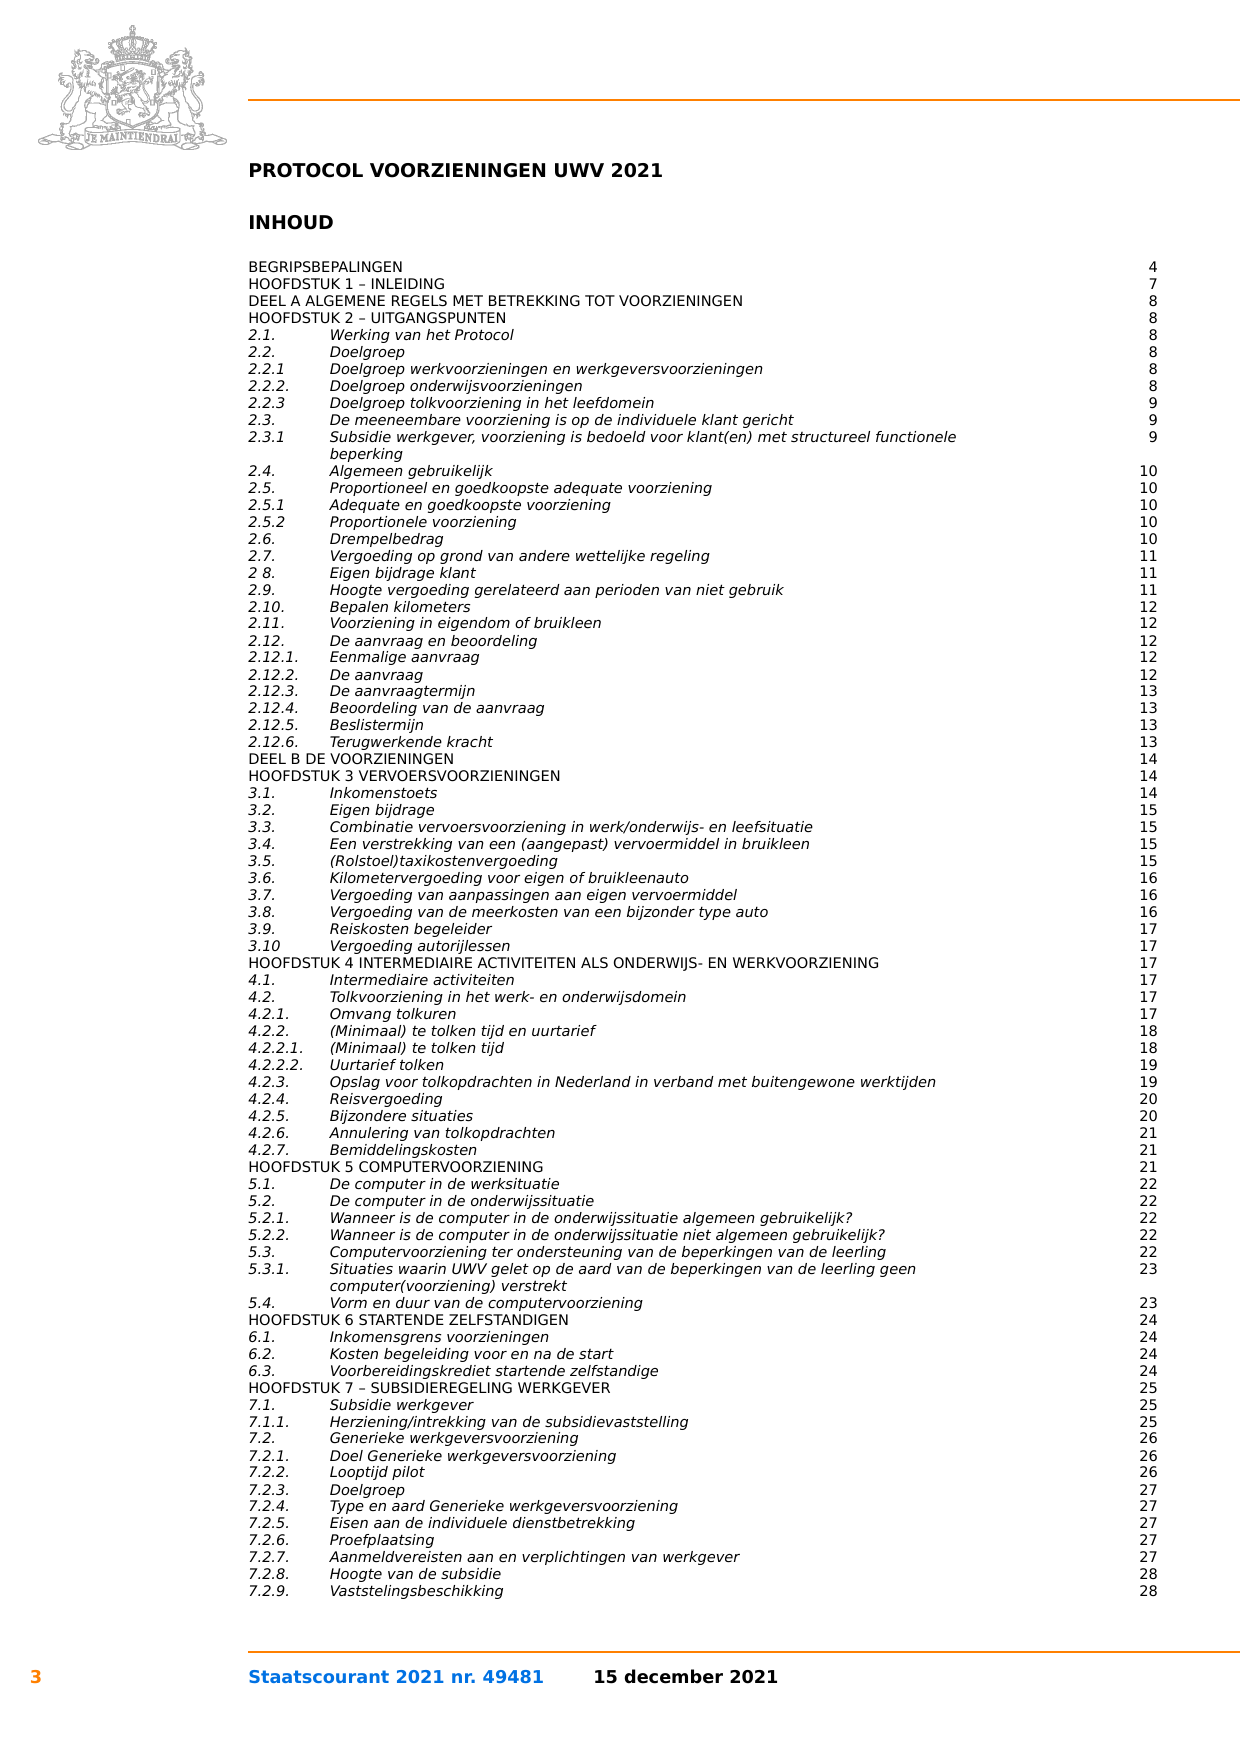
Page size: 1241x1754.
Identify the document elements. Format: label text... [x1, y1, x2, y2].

table_cell 5.3. [248, 1244, 324, 1261]
table_cell Doelgroep tolkvoorziening in het leefdomein [324, 395, 1035, 412]
table_cell 12 [1035, 633, 1163, 649]
table_cell Wanneer is de computer in de onderwijssituatie niet algemeen gebruikelijk? [324, 1227, 1035, 1244]
table_cell HOOFDSTUK 7 – SUBSIDIEREGELING WERKGEVER [248, 1380, 1035, 1396]
table_cell 8 [1035, 378, 1163, 395]
table_cell 12 [1035, 666, 1163, 683]
table_cell 2.2.1 [248, 361, 324, 378]
table_cell Proportionele voorziening [324, 514, 1035, 531]
table_cell Adequate en goedkoopste voorziening [324, 497, 1035, 513]
table_cell 4.2.2. [248, 1023, 324, 1040]
table_cell 16 [1035, 904, 1163, 921]
table_cell Eenmalige aanvraag [324, 649, 1035, 666]
table_cell 9 [1035, 412, 1163, 429]
table_cell 4.1. [248, 972, 324, 989]
table_cell HOOFDSTUK 4 INTERMEDIAIRE ACTIVITEITEN ALS ONDERWIJS- EN WERKVOORZIENING [248, 955, 1035, 972]
table_cell 2.2. [248, 344, 324, 361]
table_cell 15 [1035, 802, 1163, 819]
table_cell 2.10. [248, 599, 324, 615]
table_cell 27 [1035, 1549, 1163, 1566]
table_cell 22 [1035, 1210, 1163, 1227]
table_cell Annulering van tolkopdrachten [324, 1125, 1035, 1142]
table_cell 21 [1035, 1125, 1163, 1142]
table_cell 2.5.2 [248, 514, 324, 531]
table_cell 2.5.1 [248, 497, 324, 513]
table_cell Inkomensgrens voorzieningen [324, 1329, 1035, 1346]
table_cell 27 [1035, 1481, 1163, 1498]
table_cell Situaties waarin UWV gelet op de aard van de beperkingen van de leerling geen computer(voorziening) verstrekt [324, 1261, 1035, 1294]
table_cell 6.3. [248, 1363, 324, 1379]
table_cell Proefplaatsing [324, 1532, 1035, 1549]
table_cell Opslag voor tolkopdrachten in Nederland in verband met buitengewone werktijden [324, 1074, 1035, 1091]
table_cell 3.8. [248, 904, 324, 921]
table_cell 17 [1035, 955, 1163, 972]
table_cell 13 [1035, 700, 1163, 717]
table_cell 11 [1035, 581, 1163, 598]
table_cell Doelgroep [324, 1481, 1035, 1498]
table_cell 7.2.9. [248, 1583, 324, 1600]
table_cell 2.3. [248, 412, 324, 429]
table_cell 19 [1035, 1074, 1163, 1091]
table_cell 2.2.3 [248, 395, 324, 412]
table_cell Beoordeling van de aanvraag [324, 700, 1035, 717]
table_cell 17 [1035, 921, 1163, 938]
table_cell DEEL A ALGEMENE REGELS MET BETREKKING TOT VOORZIENINGEN [248, 293, 1035, 310]
table_cell 24 [1035, 1312, 1163, 1328]
table_cell 14 [1035, 768, 1163, 785]
subtitle PROTOCOL VOORZIENINGEN UWV 2021 [248, 160, 1163, 182]
table_cell 13 [1035, 683, 1163, 700]
table_cell 18 [1035, 1040, 1163, 1057]
table_cell 13 [1035, 717, 1163, 734]
table_cell 20 [1035, 1091, 1163, 1108]
table_cell 6.1. [248, 1329, 324, 1346]
table_cell Algemeen gebruikelijk [324, 463, 1035, 479]
subtitle INHOUD [248, 212, 1163, 234]
table_cell 2.12. [248, 633, 324, 649]
table_cell De aanvraag [324, 666, 1035, 683]
table_cell Doelgroep werkvoorzieningen en werkgeversvoorzieningen [324, 361, 1035, 378]
table_cell Bemiddelingskosten [324, 1142, 1035, 1159]
table_cell 5.2.2. [248, 1227, 324, 1244]
table_cell Hoogte van de subsidie [324, 1566, 1035, 1583]
table_cell 13 [1035, 734, 1163, 751]
table_cell HOOFDSTUK 5 COMPUTERVOORZIENING [248, 1159, 1035, 1176]
table_cell 2.12.2. [248, 666, 324, 683]
table_cell Vergoeding op grond van andere wettelijke regeling [324, 548, 1035, 564]
table_cell 5.2.1. [248, 1210, 324, 1227]
table_cell 4.2.6. [248, 1125, 324, 1142]
table_cell 21 [1035, 1159, 1163, 1176]
table_cell 25 [1035, 1414, 1163, 1430]
table_cell 17 [1035, 989, 1163, 1006]
table_cell 12 [1035, 599, 1163, 615]
table_cell (Minimaal) te tolken tijd [324, 1040, 1035, 1057]
table_cell 28 [1035, 1583, 1163, 1600]
table_cell HOOFDSTUK 2 – UITGANGSPUNTEN [248, 310, 1035, 327]
table_cell 24 [1035, 1329, 1163, 1346]
table_cell 17 [1035, 938, 1163, 955]
table_cell 2.12.1. [248, 649, 324, 666]
table_cell 16 [1035, 870, 1163, 887]
table_cell De computer in de werksituatie [324, 1176, 1035, 1193]
table_cell 4.2.4. [248, 1091, 324, 1108]
table_cell 3.10 [248, 938, 324, 955]
table_cell Uurtarief tolken [324, 1057, 1035, 1074]
table_cell 10 [1035, 480, 1163, 497]
table_cell 17 [1035, 972, 1163, 989]
table_cell Hoogte vergoeding gerelateerd aan perioden van niet gebruik [324, 581, 1035, 598]
table_cell 7.2.5. [248, 1515, 324, 1532]
table_cell De meeneembare voorziening is op de individuele klant gericht [324, 412, 1035, 429]
table_cell Beslistermijn [324, 717, 1035, 734]
table_cell 26 [1035, 1430, 1163, 1447]
table_cell 10 [1035, 463, 1163, 479]
table_cell 18 [1035, 1023, 1163, 1040]
picture [38, 25, 227, 150]
table_cell Bepalen kilometers [324, 599, 1035, 615]
table_cell Kilometervergoeding voor eigen of bruikleenauto [324, 870, 1035, 887]
table_cell Combinatie vervoersvoorziening in werk/onderwijs- en leefsituatie [324, 819, 1035, 836]
table_cell 2.12.5. [248, 717, 324, 734]
table_cell 3.9. [248, 921, 324, 938]
table_cell 2.11. [248, 615, 324, 632]
table_cell 8 [1035, 327, 1163, 344]
table_cell Generieke werkgeversvoorziening [324, 1430, 1035, 1447]
table_cell 25 [1035, 1380, 1163, 1396]
table_cell 5.4. [248, 1295, 324, 1312]
table_cell 15 [1035, 819, 1163, 836]
table_cell 7.2.7. [248, 1549, 324, 1566]
table_cell 3.7. [248, 887, 324, 904]
table_cell De aanvraag en beoordeling [324, 633, 1035, 649]
table_cell 2.2.2. [248, 378, 324, 395]
table_cell 14 [1035, 785, 1163, 802]
table_cell 10 [1035, 531, 1163, 547]
table_cell 2.12.6. [248, 734, 324, 751]
table_cell 17 [1035, 1006, 1163, 1023]
table_cell Vergoeding autorijlessen [324, 938, 1035, 955]
table_cell Vaststelingsbeschikking [324, 1583, 1035, 1600]
table_cell 22 [1035, 1244, 1163, 1261]
table_cell HOOFDSTUK 3 VERVOERSVOORZIENINGEN [248, 768, 1035, 785]
table_cell 11 [1035, 548, 1163, 564]
table_cell 8 [1035, 310, 1163, 327]
table_cell 4.2.5. [248, 1108, 324, 1125]
table_cell 24 [1035, 1346, 1163, 1362]
table_cell 5.3.1. [248, 1261, 324, 1294]
table_cell 7.2.6. [248, 1532, 324, 1549]
table_cell Reiskosten begeleider [324, 921, 1035, 938]
table_cell Type en aard Generieke werkgeversvoorziening [324, 1498, 1035, 1515]
table_cell 26 [1035, 1464, 1163, 1481]
table_cell DEEL B DE VOORZIENINGEN [248, 751, 1035, 768]
table_header 4 [1035, 259, 1163, 276]
table_cell 7.1.1. [248, 1414, 324, 1430]
table_cell 8 [1035, 293, 1163, 310]
table_cell 2.1. [248, 327, 324, 344]
table_cell Computervoorziening ter ondersteuning van de beperkingen van de leerling [324, 1244, 1035, 1261]
table_cell 2.12.3. [248, 683, 324, 700]
table_cell 7 [1035, 276, 1163, 293]
table_cell 3.6. [248, 870, 324, 887]
table_cell 23 [1035, 1261, 1163, 1294]
table_cell 3.3. [248, 819, 324, 836]
table_cell Bijzondere situaties [324, 1108, 1035, 1125]
table_cell 23 [1035, 1295, 1163, 1312]
table_cell 4.2.2.2. [248, 1057, 324, 1074]
table_cell 2.4. [248, 463, 324, 479]
table_cell 2.7. [248, 548, 324, 564]
table_cell Doel Generieke werkgeversvoorziening [324, 1448, 1035, 1464]
table_cell 21 [1035, 1142, 1163, 1159]
table_cell Werking van het Protocol [324, 327, 1035, 344]
table_cell 4.2.1. [248, 1006, 324, 1023]
table_cell 24 [1035, 1363, 1163, 1379]
table_cell 26 [1035, 1448, 1163, 1464]
table_cell Inkomenstoets [324, 785, 1035, 802]
table_cell 8 [1035, 344, 1163, 361]
table_cell 15 [1035, 836, 1163, 853]
table_cell Vergoeding van aanpassingen aan eigen vervoermiddel [324, 887, 1035, 904]
table_cell 9 [1035, 429, 1163, 463]
table_cell 2.9. [248, 581, 324, 598]
table_cell Voorbereidingskrediet startende zelfstandige [324, 1363, 1035, 1379]
table_cell Vergoeding van de meerkosten van een bijzonder type auto [324, 904, 1035, 921]
table_cell Voorziening in eigendom of bruikleen [324, 615, 1035, 632]
table_cell (Minimaal) te tolken tijd en uurtarief [324, 1023, 1035, 1040]
table_cell 25 [1035, 1396, 1163, 1413]
table_cell 2.12.4. [248, 700, 324, 717]
table_cell 19 [1035, 1057, 1163, 1074]
table_cell HOOFDSTUK 6 STARTENDE ZELFSTANDIGEN [248, 1312, 1035, 1328]
table_cell HOOFDSTUK 1 – INLEIDING [248, 276, 1035, 293]
table_cell 3.5. [248, 853, 324, 870]
table_cell 11 [1035, 565, 1163, 581]
table_cell 20 [1035, 1108, 1163, 1125]
table_cell 27 [1035, 1532, 1163, 1549]
table_cell 12 [1035, 649, 1163, 666]
table_cell Wanneer is de computer in de onderwijssituatie algemeen gebruikelijk? [324, 1210, 1035, 1227]
table_cell Tolkvoorziening in het werk- en onderwijsdomein [324, 989, 1035, 1006]
table_cell Een verstrekking van een (aangepast) vervoermiddel in bruikleen [324, 836, 1035, 853]
table_cell Doelgroep [324, 344, 1035, 361]
table_cell 10 [1035, 497, 1163, 513]
table_cell Terugwerkende kracht [324, 734, 1035, 751]
table_cell Omvang tolkuren [324, 1006, 1035, 1023]
table_cell 6.2. [248, 1346, 324, 1362]
table_cell 7.1. [248, 1396, 324, 1413]
table_cell Eisen aan de individuele dienstbetrekking [324, 1515, 1035, 1532]
table_cell 14 [1035, 751, 1163, 768]
table_cell 10 [1035, 514, 1163, 531]
table_cell Subsidie werkgever, voorziening is bedoeld voor klant(en) met structureel functionele beperking [324, 429, 1035, 463]
table_cell 15 [1035, 853, 1163, 870]
table_cell 7.2.2. [248, 1464, 324, 1481]
table_cell Eigen bijdrage [324, 802, 1035, 819]
table_cell 28 [1035, 1566, 1163, 1583]
table_cell Eigen bijdrage klant [324, 565, 1035, 581]
table_cell 12 [1035, 615, 1163, 632]
table_cell 3.4. [248, 836, 324, 853]
table_cell 5.1. [248, 1176, 324, 1193]
table_cell Herziening/intrekking van de subsidievaststelling [324, 1414, 1035, 1430]
table_cell 2.5. [248, 480, 324, 497]
table_cell Drempelbedrag [324, 531, 1035, 547]
table_cell 2.6. [248, 531, 324, 547]
table_cell 4.2. [248, 989, 324, 1006]
table_cell 9 [1035, 395, 1163, 412]
table_cell Proportioneel en goedkoopste adequate voorziening [324, 480, 1035, 497]
table_cell 4.2.2.1. [248, 1040, 324, 1057]
table_cell Intermediaire activiteiten [324, 972, 1035, 989]
table_cell 7.2.4. [248, 1498, 324, 1515]
table_cell De aanvraagtermijn [324, 683, 1035, 700]
table_cell 7.2. [248, 1430, 324, 1447]
table_header BEGRIPSBEPALINGEN [248, 259, 1035, 276]
table_cell 3.1. [248, 785, 324, 802]
table_cell 22 [1035, 1193, 1163, 1210]
table_cell Doelgroep onderwijsvoorzieningen [324, 378, 1035, 395]
table_cell Subsidie werkgever [324, 1396, 1035, 1413]
table_cell 16 [1035, 887, 1163, 904]
table_cell Aanmeldvereisten aan en verplichtingen van werkgever [324, 1549, 1035, 1566]
table_cell 27 [1035, 1498, 1163, 1515]
table_cell Looptijd pilot [324, 1464, 1035, 1481]
table_cell 4.2.7. [248, 1142, 324, 1159]
table_cell 22 [1035, 1176, 1163, 1193]
table_cell 7.2.8. [248, 1566, 324, 1583]
table_cell 4.2.3. [248, 1074, 324, 1091]
table_cell 2.3.1 [248, 429, 324, 463]
table_cell De computer in de onderwijssituatie [324, 1193, 1035, 1210]
table_cell Vorm en duur van de computervoorziening [324, 1295, 1035, 1312]
table_cell Kosten begeleiding voor en na de start [324, 1346, 1035, 1362]
table_cell 5.2. [248, 1193, 324, 1210]
table_cell 27 [1035, 1515, 1163, 1532]
table_cell 22 [1035, 1227, 1163, 1244]
table_cell 2 8. [248, 565, 324, 581]
table_cell (Rolstoel)taxikostenvergoeding [324, 853, 1035, 870]
table_cell 7.2.3. [248, 1481, 324, 1498]
table_cell 7.2.1. [248, 1448, 324, 1464]
table_cell 3.2. [248, 802, 324, 819]
table_cell Reisvergoeding [324, 1091, 1035, 1108]
table_cell 8 [1035, 361, 1163, 378]
